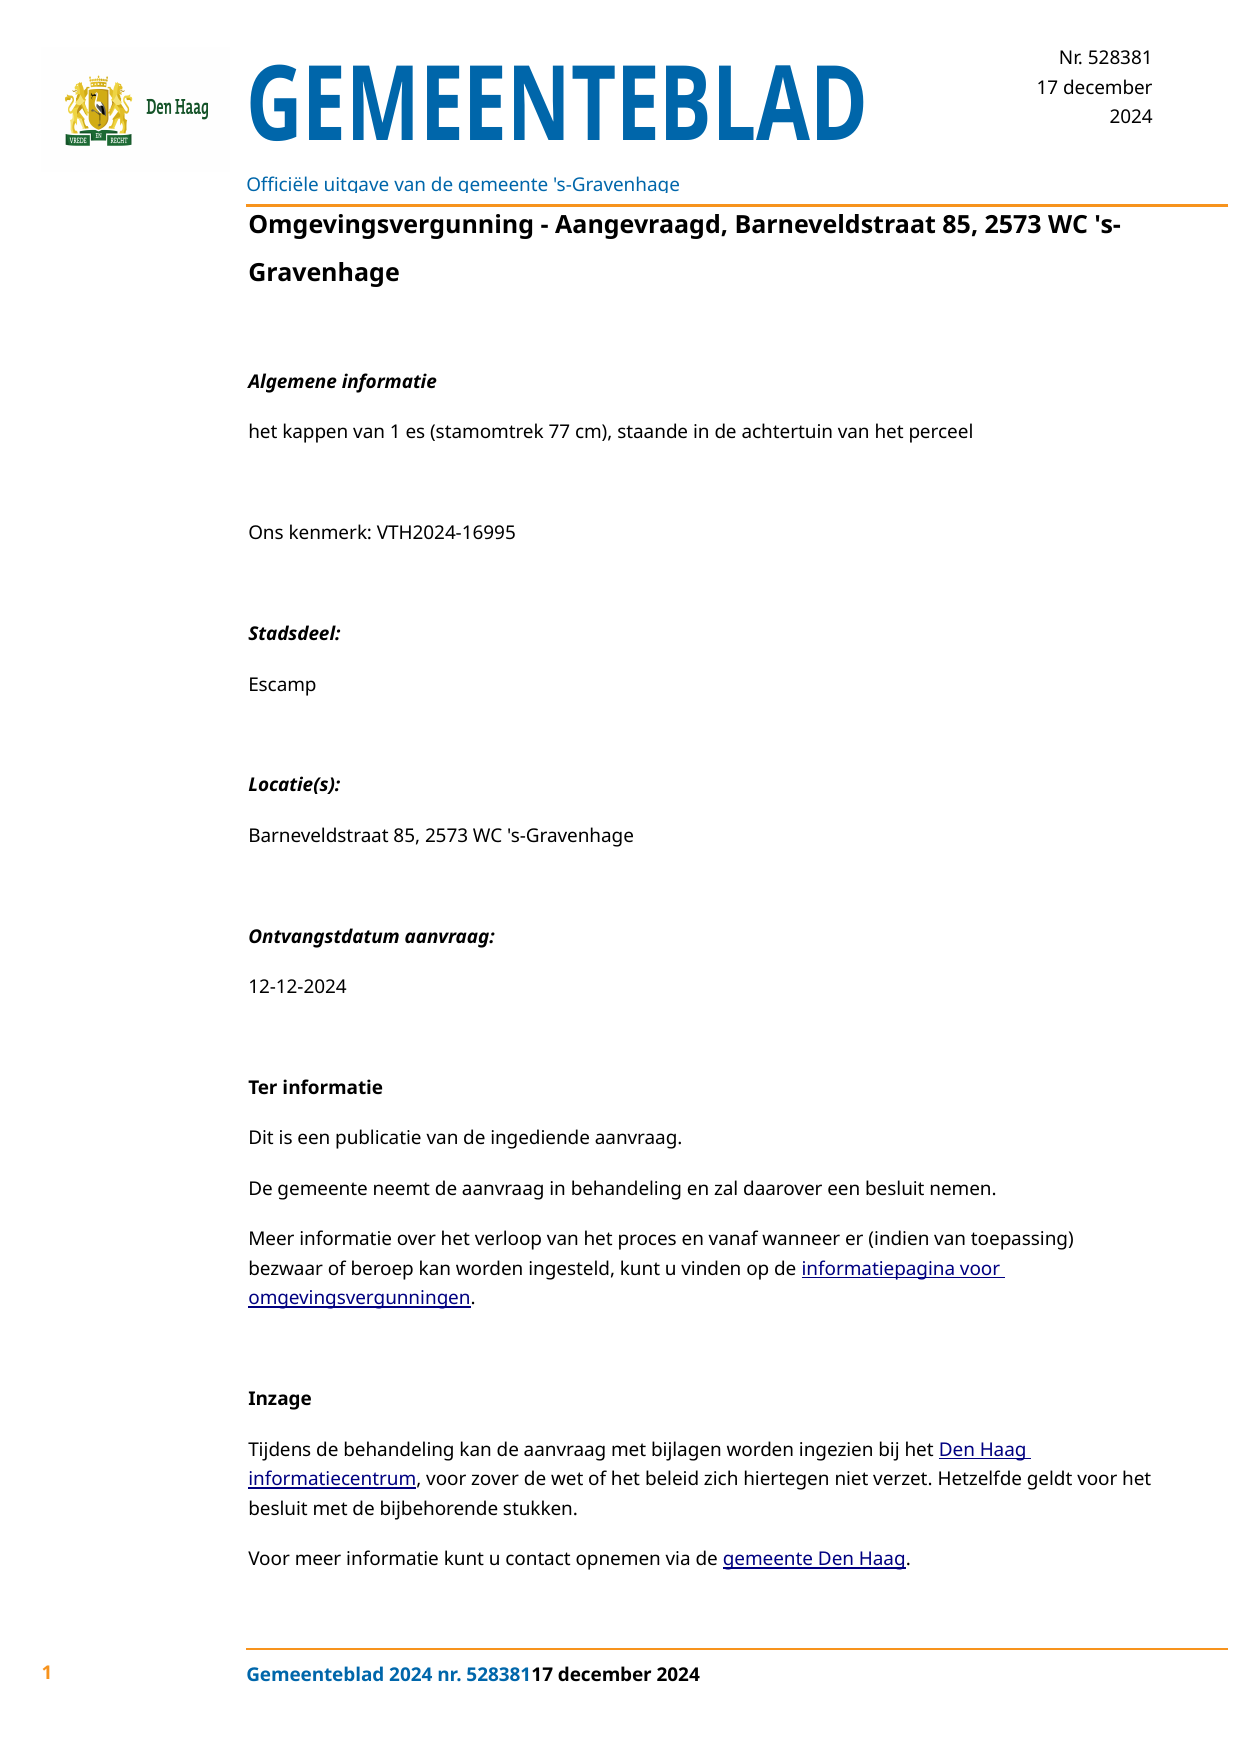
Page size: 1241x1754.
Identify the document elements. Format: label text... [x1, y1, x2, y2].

text Dit is een publicatie van de ingediende aanvraag. [248, 1124, 1152, 1150]
text Algemene informatie [248, 368, 1152, 394]
text 12-12-2024 [248, 973, 1152, 999]
text De gemeente neemt de aanvraag in behandeling en zal daarover een besluit nemen. [248, 1175, 1152, 1201]
text Inzage [248, 1385, 1152, 1411]
picture [41, 47, 231, 172]
text Meer informatie over het verloop van het proces en vanaf wanneer er (indien van toepassing) bezwaar of beroep kan worden ingesteld, kunt u vinden op de informatiepagina voor omgevingsvergunningen. [248, 1225, 1152, 1310]
text Ons kenmerk: VTH2024-16995 [248, 519, 1152, 545]
text Locatie(s): [248, 772, 1152, 797]
text Ter informatie [248, 1074, 1152, 1100]
text Omgevingsvergunning - Aangevraagd, Barneveldstraat 85, 2573 WC 's-Gravenhage [248, 207, 1152, 288]
text Stadsdeel: [248, 620, 1152, 646]
text het kappen van 1 es (stamomtrek 77 cm), staande in de achtertuin van het perceel [248, 419, 1152, 444]
text Escamp [248, 671, 1152, 697]
text Tijdens de behandeling kan de aanvraag met bijlagen worden ingezien bij het Den Haag informatiecentrum, voor zover de wet of het beleid zich hiertegen niet verzet. Hetzelfde geldt voor het besluit met de bijbehorende stukken. [248, 1436, 1152, 1521]
text Barneveldstraat 85, 2573 WC 's-Gravenhage [248, 822, 1152, 848]
text Ontvangstdatum aanvraag: [248, 923, 1152, 949]
text Voor meer informatie kunt u contact opnemen via de gemeente Den Haag. [248, 1545, 1152, 1571]
